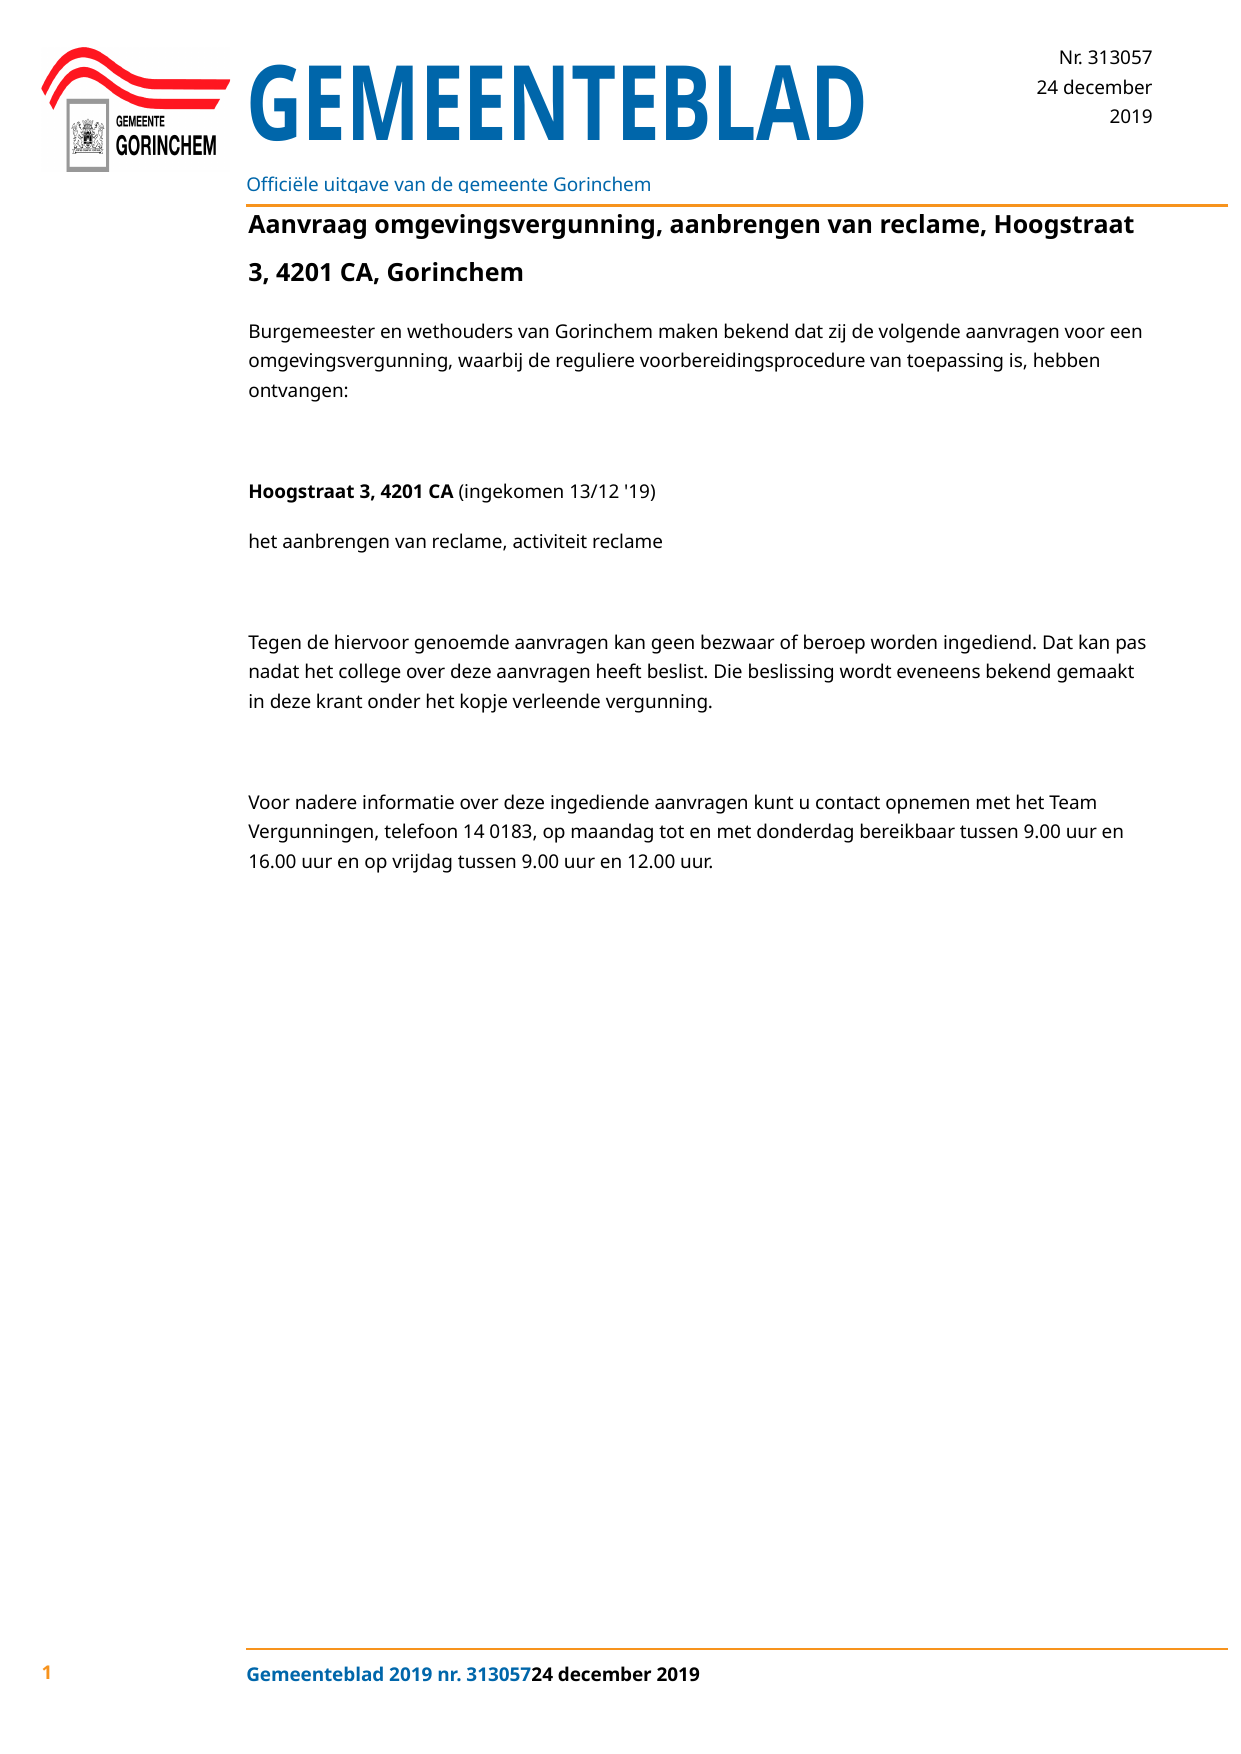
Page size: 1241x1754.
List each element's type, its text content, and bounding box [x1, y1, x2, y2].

text Voor nadere informatie over deze ingediende aanvragen kunt u contact opnemen met het Team Vergunningen, telefoon 14 0183, op maandag tot en met donderdag bereikbaar tussen 9.00 uur en 16.00 uur en op vrijdag tussen 9.00 uur en 12.00 uur. [248, 789, 1152, 874]
text Burgemeester en wethouders van Gorinchem maken bekend dat zij de volgende aanvragen voor een omgevingsvergunning, waarbij de reguliere voorbereidingsprocedure van toepassing is, hebben ontvangen: [248, 318, 1152, 403]
text het aanbrengen van reclame, activiteit reclame [248, 528, 1152, 554]
text Tegen de hiervoor genoemde aanvragen kan geen bezwaar of beroep worden ingediend. Dat kan pas nadat het college over deze aanvragen heeft beslist. Die beslissing wordt eveneens bekend gemaakt in deze krant onder het kopje verleende vergunning. [248, 629, 1152, 714]
text Hoogstraat 3, 4201 CA (ingekomen 13/12 '19) [248, 478, 1152, 504]
picture [41, 47, 231, 172]
text Aanvraag omgevingsvergunning, aanbrengen van reclame, Hoogstraat 3, 4201 CA, Gorinchem [248, 207, 1152, 288]
